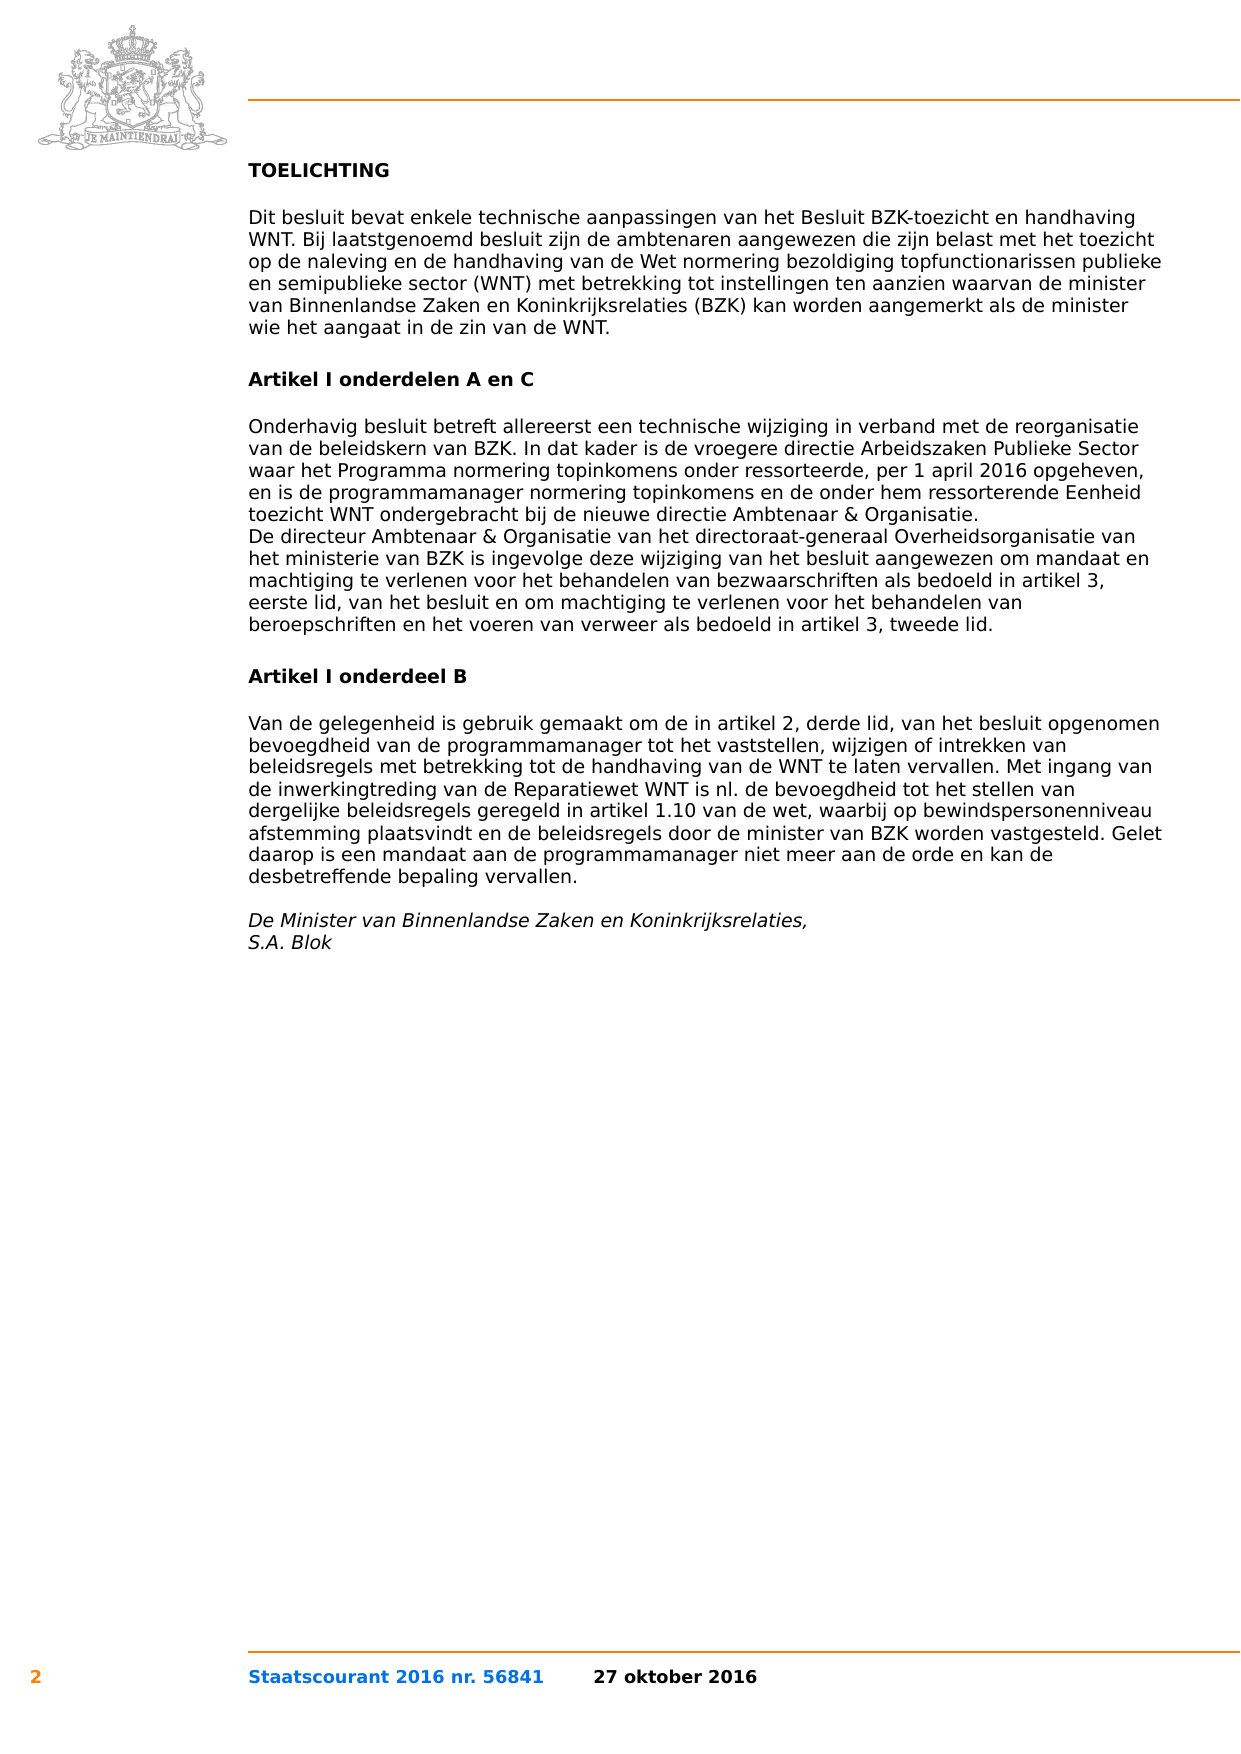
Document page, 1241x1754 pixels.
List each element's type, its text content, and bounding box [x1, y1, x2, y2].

subtitle Artikel I onderdelen A en C [248, 369, 1163, 391]
text Van de gelegenheid is gebruik gemaakt om de in artikel 2, derde lid, van het besluit opgenomen bevoegdheid van de programmamanager tot het vaststellen, wijzigen of intrekken van beleidsregels met betrekking tot de handhaving van de WNT te laten vervallen. Met ingang van de inwerkingtreding van de Reparatiewet WNT is nl. de bevoegdheid tot het stellen van dergelijke beleidsregels geregeld in artikel 1.10 van de wet, waarbij op bewindspersonenniveau afstemming plaatsvindt en de beleidsregels door de minister van BZK worden vastgesteld. Gelet daarop is een mandaat aan de programmamanager niet meer aan de orde en kan de desbetreffende bepaling vervallen. [248, 712, 1163, 888]
text De Minister van Binnenlandse Zaken en Koninkrijksrelaties, S.A. Blok [248, 910, 1163, 954]
subtitle Artikel I onderdeel B [248, 666, 1163, 687]
text Onderhavig besluit betreft allereerst een technische wijziging in verband met de reorganisatie van de beleidskern van BZK. In dat kader is de vroegere directie Arbeidszaken Publieke Sector waar het Programma normering topinkomens onder ressorteerde, per 1 april 2016 opgeheven, en is de programmamanager normering topinkomens en de onder hem ressorterende Eenheid toezicht WNT ondergebracht bij de nieuwe directie Ambtenaar & Organisatie. [248, 416, 1163, 526]
text Dit besluit bevat enkele technische aanpassingen van het Besluit BZK-toezicht en handhaving WNT. Bij laatstgenoemd besluit zijn de ambtenaren aangewezen die zijn belast met het toezicht op de naleving en de handhaving van de Wet normering bezoldiging topfunctionarissen publieke en semipublieke sector (WNT) met betrekking tot instellingen ten aanzien waarvan de minister van Binnenlandse Zaken en Koninkrijksrelaties (BZK) kan worden aangemerkt als de minister wie het aangaat in de zin van de WNT. [248, 207, 1163, 339]
picture [38, 25, 227, 150]
subtitle TOELICHTING [248, 160, 1163, 182]
text De directeur Ambtenaar & Organisatie van het directoraat-generaal Overheidsorganisatie van het ministerie van BZK is ingevolge deze wijziging van het besluit aangewezen om mandaat en machtiging te verlenen voor het behandelen van bezwaarschriften als bedoeld in artikel 3, eerste lid, van het besluit en om machtiging te verlenen voor het behandelen van beroepschriften en het voeren van verweer als bedoeld in artikel 3, tweede lid. [248, 526, 1163, 636]
